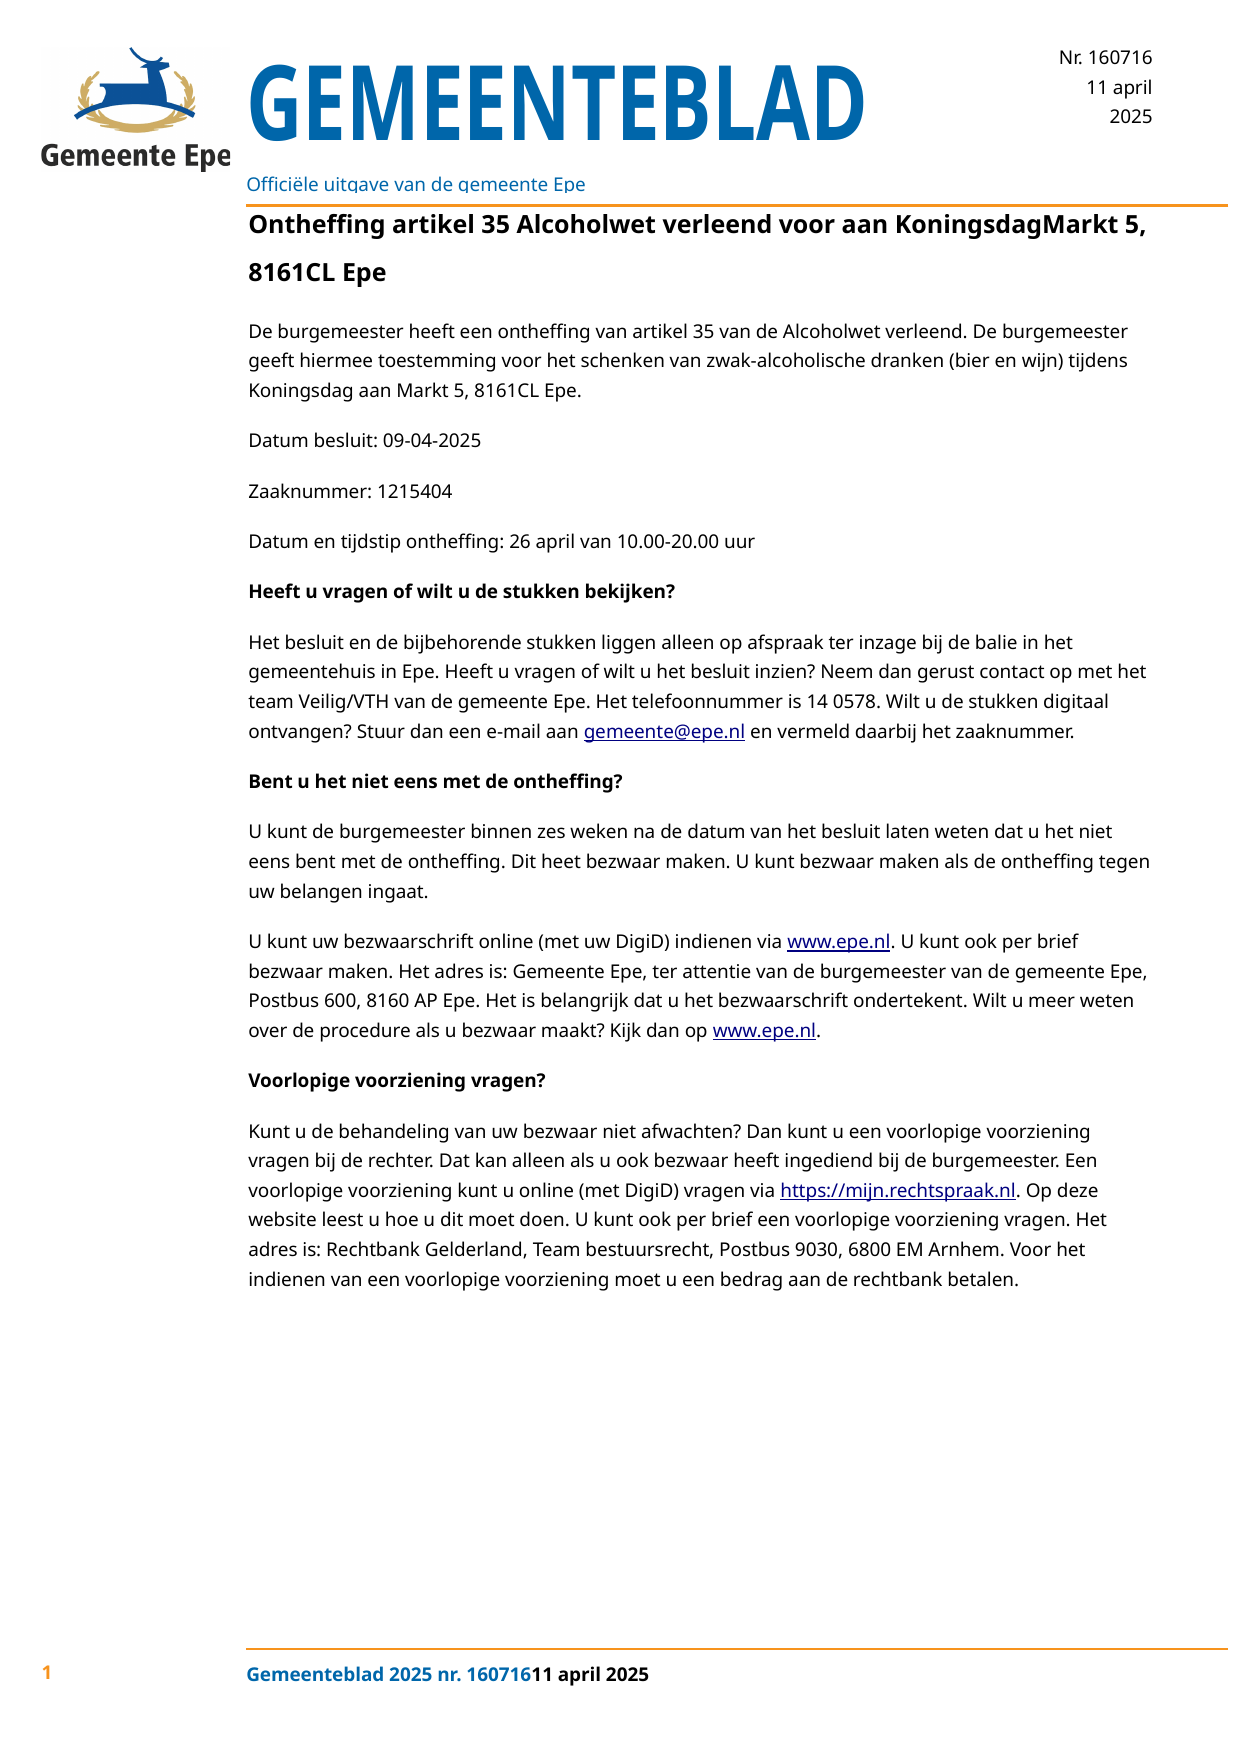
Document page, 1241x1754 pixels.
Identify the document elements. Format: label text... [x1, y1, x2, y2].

text Datum en tijdstip ontheffing: 26 april van 10.00-20.00 uur [248, 528, 1152, 554]
text Kunt u de behandeling van uw bezwaar niet afwachten? Dan kunt u een voorlopige voorziening vragen bij de rechter. Dat kan alleen als u ook bezwaar heeft ingediend bij de burgemeester. Een voorlopige voorziening kunt u online (met DigiD) vragen via https://mijn.rechtspraak.nl. Op deze website leest u hoe u dit moet doen. U kunt ook per brief een voorlopige voorziening vragen. Het adres is: Rechtbank Gelderland, Team bestuursrecht, Postbus 9030, 6800 EM Arnhem. Voor het indienen van een voorlopige voorziening moet u een bedrag aan de rechtbank betalen. [248, 1118, 1152, 1292]
text Voorlopige voorziening vragen? [248, 1067, 1152, 1093]
picture [41, 47, 231, 172]
text U kunt uw bezwaarschrift online (met uw DigiD) indienen via www.epe.nl. U kunt ook per brief bezwaar maken. Het adres is: Gemeente Epe, ter attentie van de burgemeester van de gemeente Epe, Postbus 600, 8160 AP Epe. Het is belangrijk dat u het bezwaarschrift ondertekent. Wilt u meer weten over de procedure als u bezwaar maakt? Kijk dan op www.epe.nl. [248, 928, 1152, 1043]
text De burgemeester heeft een ontheffing van artikel 35 van de Alcoholwet verleend. De burgemeester geeft hiermee toestemming voor het schenken van zwak-alcoholische dranken (bier en wijn) tijdens Koningsdag aan Markt 5, 8161CL Epe. [248, 318, 1152, 403]
text Zaaknummer: 1215404 [248, 478, 1152, 504]
text U kunt de burgemeester binnen zes weken na de datum van het besluit laten weten dat u het niet eens bent met de ontheffing. Dit heet bezwaar maken. U kunt bezwaar maken als de ontheffing tegen uw belangen ingaat. [248, 819, 1152, 904]
text Bent u het niet eens met de ontheffing? [248, 768, 1152, 794]
text Datum besluit: 09-04-2025 [248, 427, 1152, 453]
text Ontheffing artikel 35 Alcoholwet verleend voor aan KoningsdagMarkt 5, 8161CL Epe [248, 207, 1152, 288]
text Heeft u vragen of wilt u de stukken bekijken? [248, 579, 1152, 604]
text Het besluit en de bijbehorende stukken liggen alleen op afspraak ter inzage bij de balie in het gemeentehuis in Epe. Heeft u vragen of wilt u het besluit inzien? Neem dan gerust contact op met het team Veilig/VTH van de gemeente Epe. Het telefoonnummer is 14 0578. Wilt u de stukken digitaal ontvangen? Stuur dan een e-mail aan gemeente@epe.nl en vermeld daarbij het zaaknummer. [248, 629, 1152, 744]
